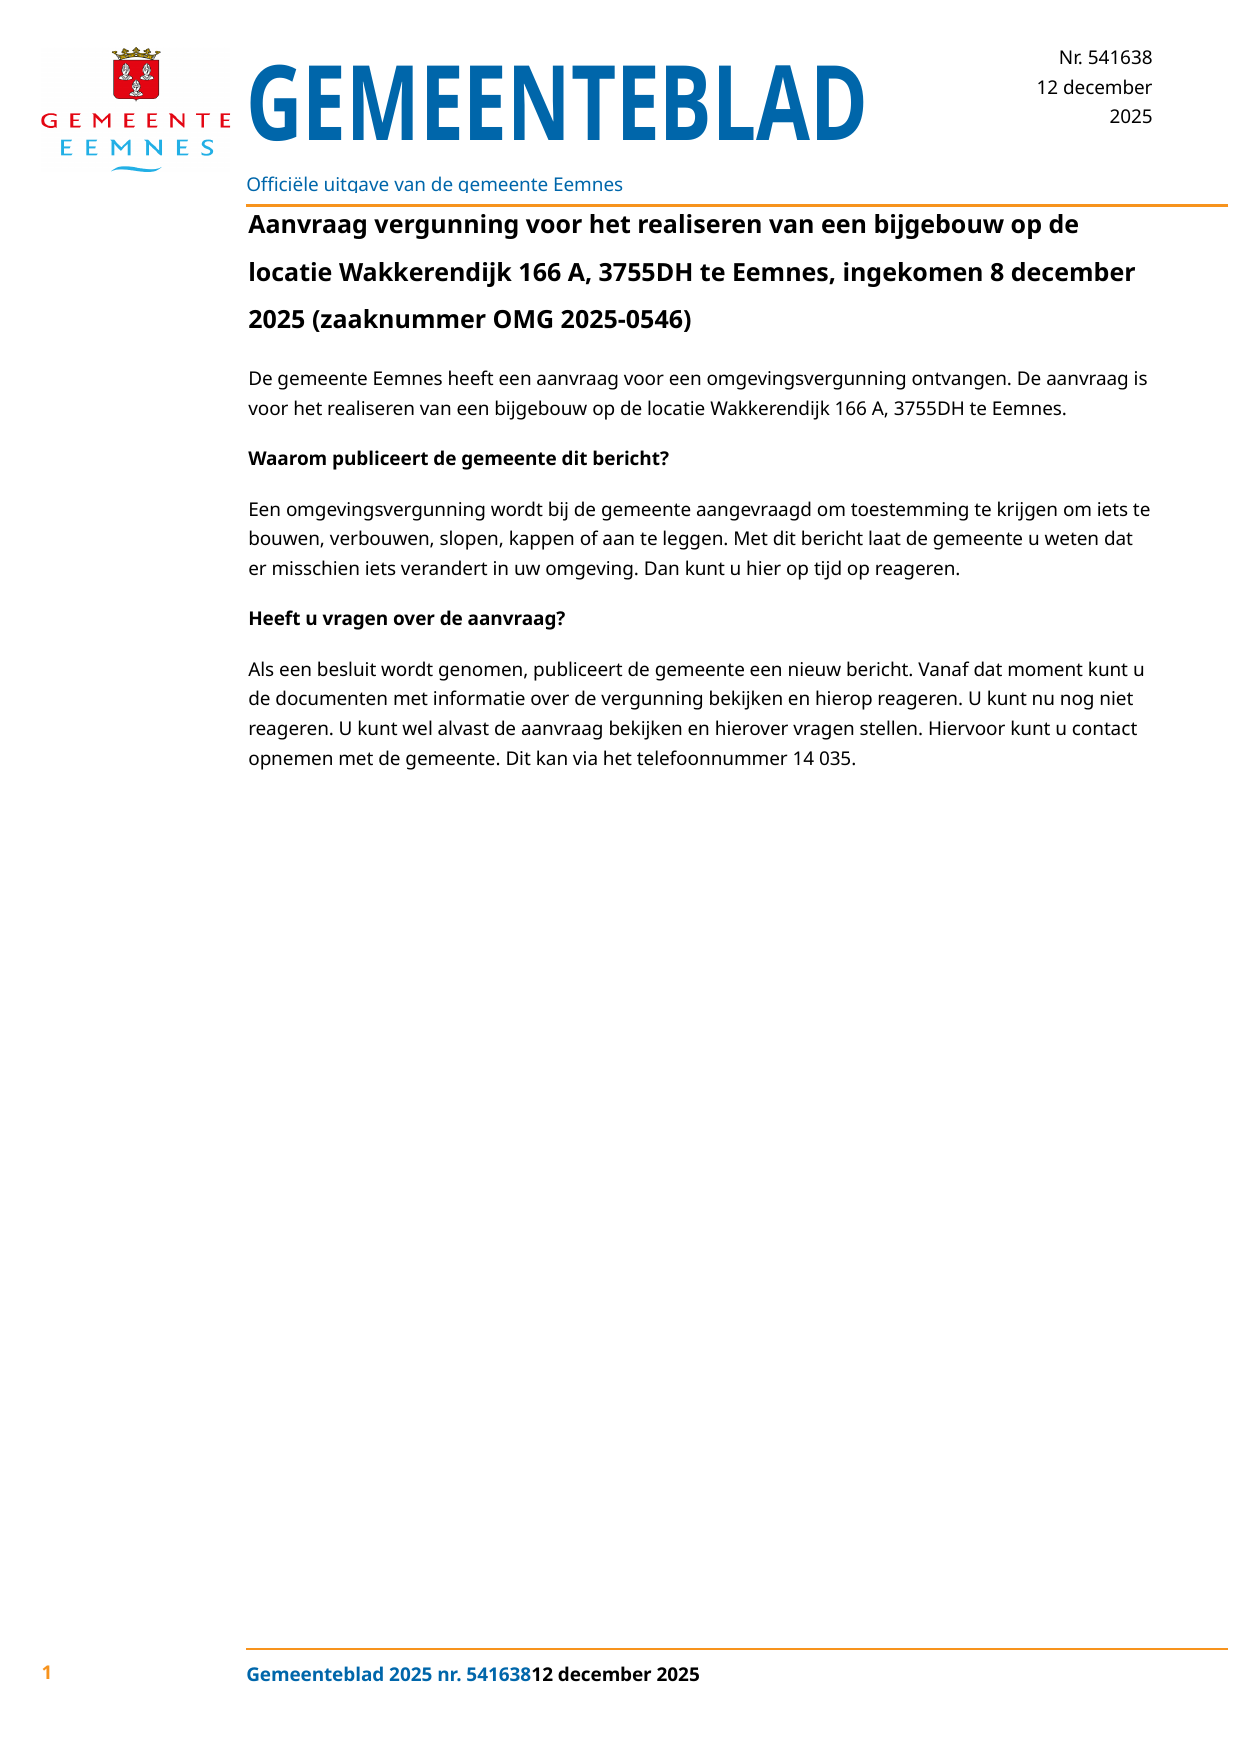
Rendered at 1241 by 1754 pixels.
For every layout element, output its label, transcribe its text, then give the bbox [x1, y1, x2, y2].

text Een omgevingsvergunning wordt bij de gemeente aangevraagd om toestemming te krijgen om iets te bouwen, verbouwen, slopen, kappen of aan te leggen. Met dit bericht laat de gemeente u weten dat er misschien iets verandert in uw omgeving. Dan kunt u hier op tijd op reageren. [248, 496, 1152, 581]
text Aanvraag vergunning voor het realiseren van een bijgebouw op de locatie Wakkerendijk 166 A, 3755DH te Eemnes, ingekomen 8 december 2025 (zaaknummer OMG 2025-0546) [248, 207, 1152, 336]
text De gemeente Eemnes heeft een aanvraag voor een omgevingsvergunning ontvangen. De aanvraag is voor het realiseren van een bijgebouw op de locatie Wakkerendijk 166 A, 3755DH te Eemnes. [248, 366, 1152, 421]
text Waarom publiceert de gemeente dit bericht? [248, 446, 1152, 471]
picture [41, 47, 231, 172]
text Als een besluit wordt genomen, publiceert de gemeente een nieuw bericht. Vanaf dat moment kunt u de documenten met informatie over de vergunning bekijken en hierop reageren. U kunt nu nog niet reageren. U kunt wel alvast de aanvraag bekijken en hierover vragen stellen. Hiervoor kunt u contact opnemen met de gemeente. Dit kan via het telefoonnummer 14 035. [248, 656, 1152, 770]
text Heeft u vragen over de aanvraag? [248, 606, 1152, 631]
